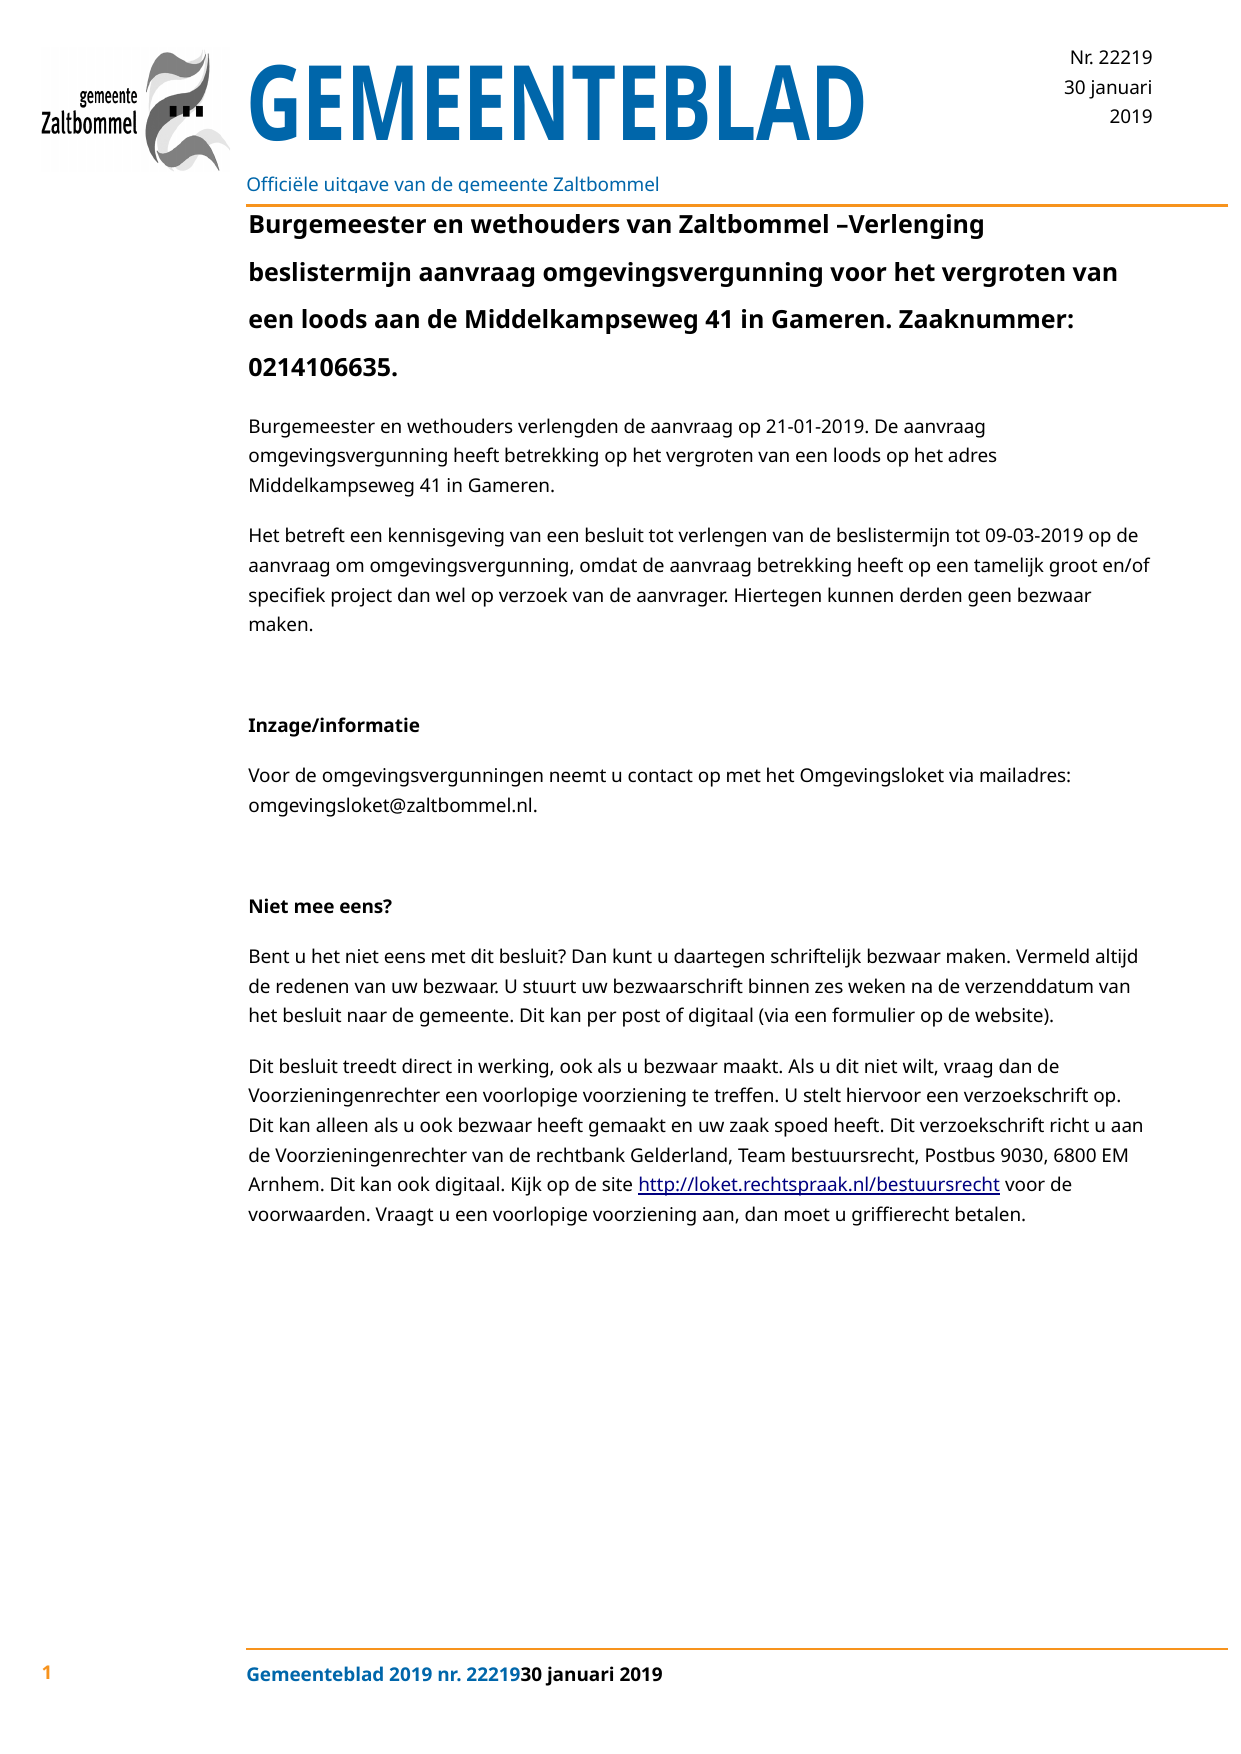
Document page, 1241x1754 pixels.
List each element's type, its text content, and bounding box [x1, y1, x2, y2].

picture [41, 47, 231, 172]
text Burgemeester en wethouders van Zaltbommel –Verlenging beslistermijn aanvraag omgevingsvergunning voor het vergroten van een loods aan de Middelkampseweg 41 in Gameren. Zaaknummer: 0214106635. [248, 207, 1152, 384]
text Het betreft een kennisgeving van een besluit tot verlengen van de beslistermijn tot 09-03-2019 op de aanvraag om omgevingsvergunning, omdat de aanvraag betrekking heeft op een tamelijk groot en/of specifiek project dan wel op verzoek van de aanvrager. Hiertegen kunnen derden geen bezwaar maken. [248, 523, 1152, 637]
text Niet mee eens? [248, 893, 1152, 919]
text Burgemeester en wethouders verlengden de aanvraag op 21-01-2019. De aanvraag omgevingsvergunning heeft betrekking op het vergroten van een loods op het adres Middelkampseweg 41 in Gameren. [248, 413, 1152, 498]
text Inzage/informatie [248, 712, 1152, 738]
text Bent u het niet eens met dit besluit? Dan kunt u daartegen schriftelijk bezwaar maken. Vermeld altijd de redenen van uw bezwaar. U stuurt uw bezwaarschrift binnen zes weken na de verzenddatum van het besluit naar de gemeente. Dit kan per post of digitaal (via een formulier op de website). [248, 943, 1152, 1028]
text Voor de omgevingsvergunningen neemt u contact op met het Omgevingsloket via mailadres: omgevingsloket@zaltbommel.nl. [248, 763, 1152, 818]
text Dit besluit treedt direct in werking, ook als u bezwaar maakt. Als u dit niet wilt, vraag dan de Voorzieningenrechter een voorlopige voorziening te treffen. U stelt hiervoor een verzoekschrift op. Dit kan alleen als u ook bezwaar heeft gemaakt en uw zaak spoed heeft. Dit verzoekschrift richt u aan de Voorzieningenrechter van de rechtbank Gelderland, Team bestuursrecht, Postbus 9030, 6800 EM Arnhem. Dit kan ook digitaal. Kijk op de site http://loket.rechtspraak.nl/bestuursrecht voor de voorwaarden. Vraagt u een voorlopige voorziening aan, dan moet u griffierecht betalen. [248, 1053, 1152, 1227]
